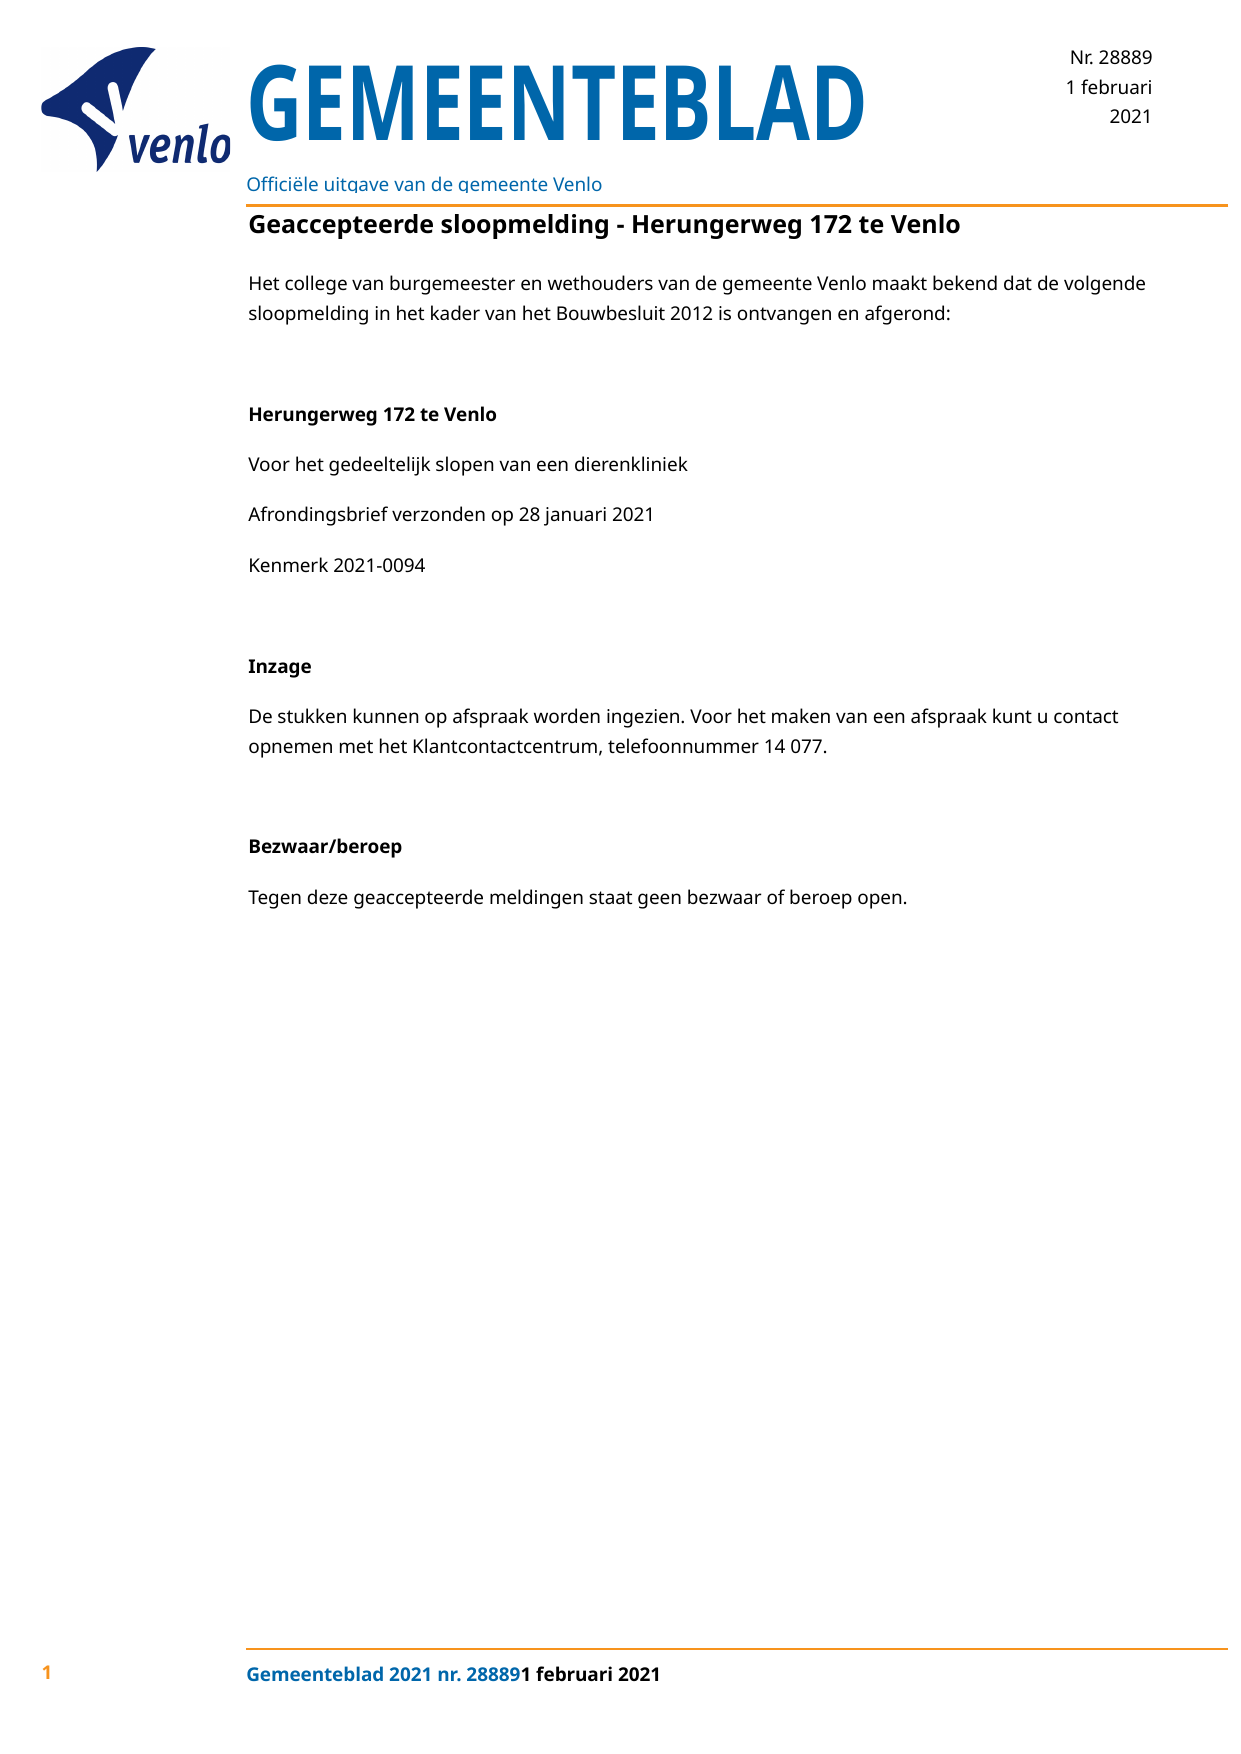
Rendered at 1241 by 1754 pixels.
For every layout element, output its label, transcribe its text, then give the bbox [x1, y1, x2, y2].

picture [41, 47, 231, 172]
text Inzage [248, 653, 1152, 678]
text Geaccepteerde sloopmelding - Herungerweg 172 te Venlo [248, 207, 1152, 241]
text De stukken kunnen op afspraak worden ingezien. Voor het maken van een afspraak kunt u contact opnemen met het Klantcontactcentrum, telefoonnummer 14 077. [248, 703, 1152, 758]
text Tegen deze geaccepteerde meldingen staat geen bezwaar of beroep open. [248, 884, 1152, 910]
text Afrondingsbrief verzonden op 28 januari 2021 [248, 502, 1152, 527]
text Kenmerk 2021-0094 [248, 552, 1152, 578]
text Herungerweg 172 te Venlo [248, 401, 1152, 426]
text Bezwaar/beroep [248, 834, 1152, 859]
text Het college van burgemeester en wethouders van de gemeente Venlo maakt bekend dat de volgende sloopmelding in het kader van het Bouwbesluit 2012 is ontvangen en afgerond: [248, 270, 1152, 326]
text Voor het gedeeltelijk slopen van een dierenkliniek [248, 451, 1152, 477]
